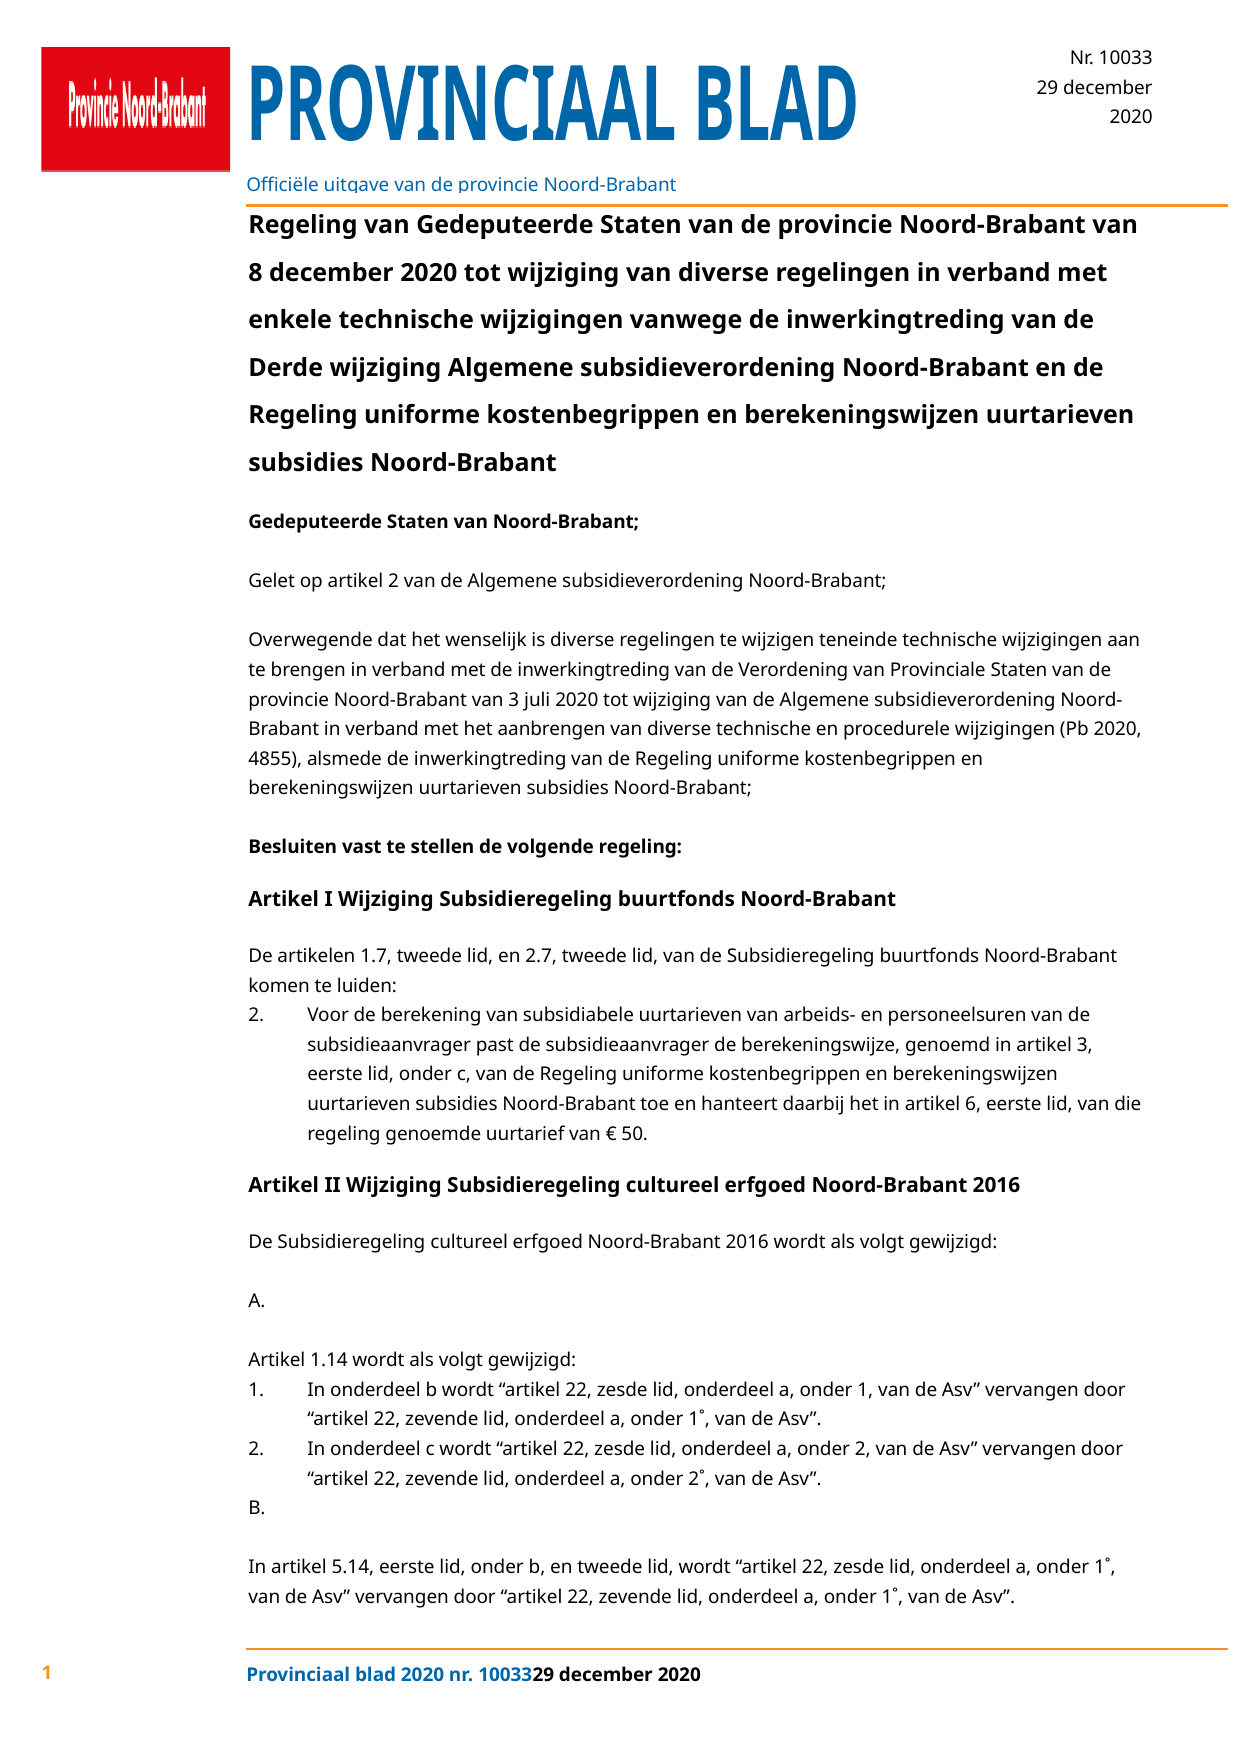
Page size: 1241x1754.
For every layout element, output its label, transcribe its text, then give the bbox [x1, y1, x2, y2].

text Gelet op artikel 2 van de Algemene subsidieverordening Noord-Brabant; [248, 567, 1152, 593]
text Besluiten vast te stellen de volgende regeling: [248, 834, 1152, 859]
text In artikel 5.14, eerste lid, onder b, en tweede lid, wordt “artikel 22, zesde lid, onderdeel a, onder 1˚, van de Asv” vervangen door “artikel 22, zevende lid, onderdeel a, onder 1˚, van de Asv”. [248, 1553, 1152, 1609]
list Voor de berekening van subsidiabele uurtarieven van arbeids- en personeelsuren van de subsidieaanvrager past de subsidieaanvrager de berekeningswijze, genoemd in artikel 3, eerste lid, onder c, van de Regeling uniforme kostenbegrippen en berekeningswijzen uurtarieven subsidies Noord-Brabant toe en hanteert daarbij het in artikel 6, eerste lid, van die regeling genoemde uurtarief van € 50. [248, 1001, 1152, 1145]
text B. [248, 1494, 1152, 1520]
text Artikel I Wijziging Subsidieregeling buurtfonds Noord-Brabant [248, 884, 1152, 913]
picture [41, 47, 231, 172]
text De artikelen 1.7, tweede lid, en 2.7, tweede lid, van de Subsidieregeling buurtfonds Noord-Brabant komen te luiden: [248, 942, 1152, 997]
text Overwegende dat het wenselijk is diverse regelingen te wijzigen teneinde technische wijzigingen aan te brengen in verband met de inwerkingtreding van de Verordening van Provinciale Staten van de provincie Noord-Brabant van 3 juli 2020 tot wijziging van de Algemene subsidieverordening Noord-Brabant in verband met het aanbrengen van diverse technische en procedurele wijzigingen (Pb 2020, 4855), alsmede de inwerkingtreding van de Regeling uniforme kostenbegrippen en berekeningswijzen uurtarieven subsidies Noord-Brabant; [248, 627, 1152, 800]
text Artikel II Wijziging Subsidieregeling cultureel erfgoed Noord-Brabant 2016 [248, 1170, 1152, 1198]
text Regeling van Gedeputeerde Staten van de provincie Noord-Brabant van 8 december 2020 tot wijziging van diverse regelingen in verband met enkele technische wijzigingen vanwege de inwerkingtreding van de Derde wijziging Algemene subsidieverordening Noord-Brabant en de Regeling uniforme kostenbegrippen en berekeningswijzen uurtarieven subsidies Noord-Brabant [248, 207, 1152, 479]
text A. [248, 1287, 1152, 1313]
text Gedeputeerde Staten van Noord-Brabant; [248, 508, 1152, 534]
list In onderdeel c wordt “artikel 22, zesde lid, onderdeel a, onder 2, van de Asv” vervangen door “artikel 22, zevende lid, onderdeel a, onder 2˚, van de Asv”. [248, 1435, 1152, 1491]
list In onderdeel b wordt “artikel 22, zesde lid, onderdeel a, onder 1, van de Asv” vervangen door “artikel 22, zevende lid, onderdeel a, onder 1˚, van de Asv”. [248, 1376, 1152, 1431]
text Artikel 1.14 wordt als volgt gewijzigd: [248, 1346, 1152, 1372]
text De Subsidieregeling cultureel erfgoed Noord-Brabant 2016 wordt als volgt gewijzigd: [248, 1228, 1152, 1254]
